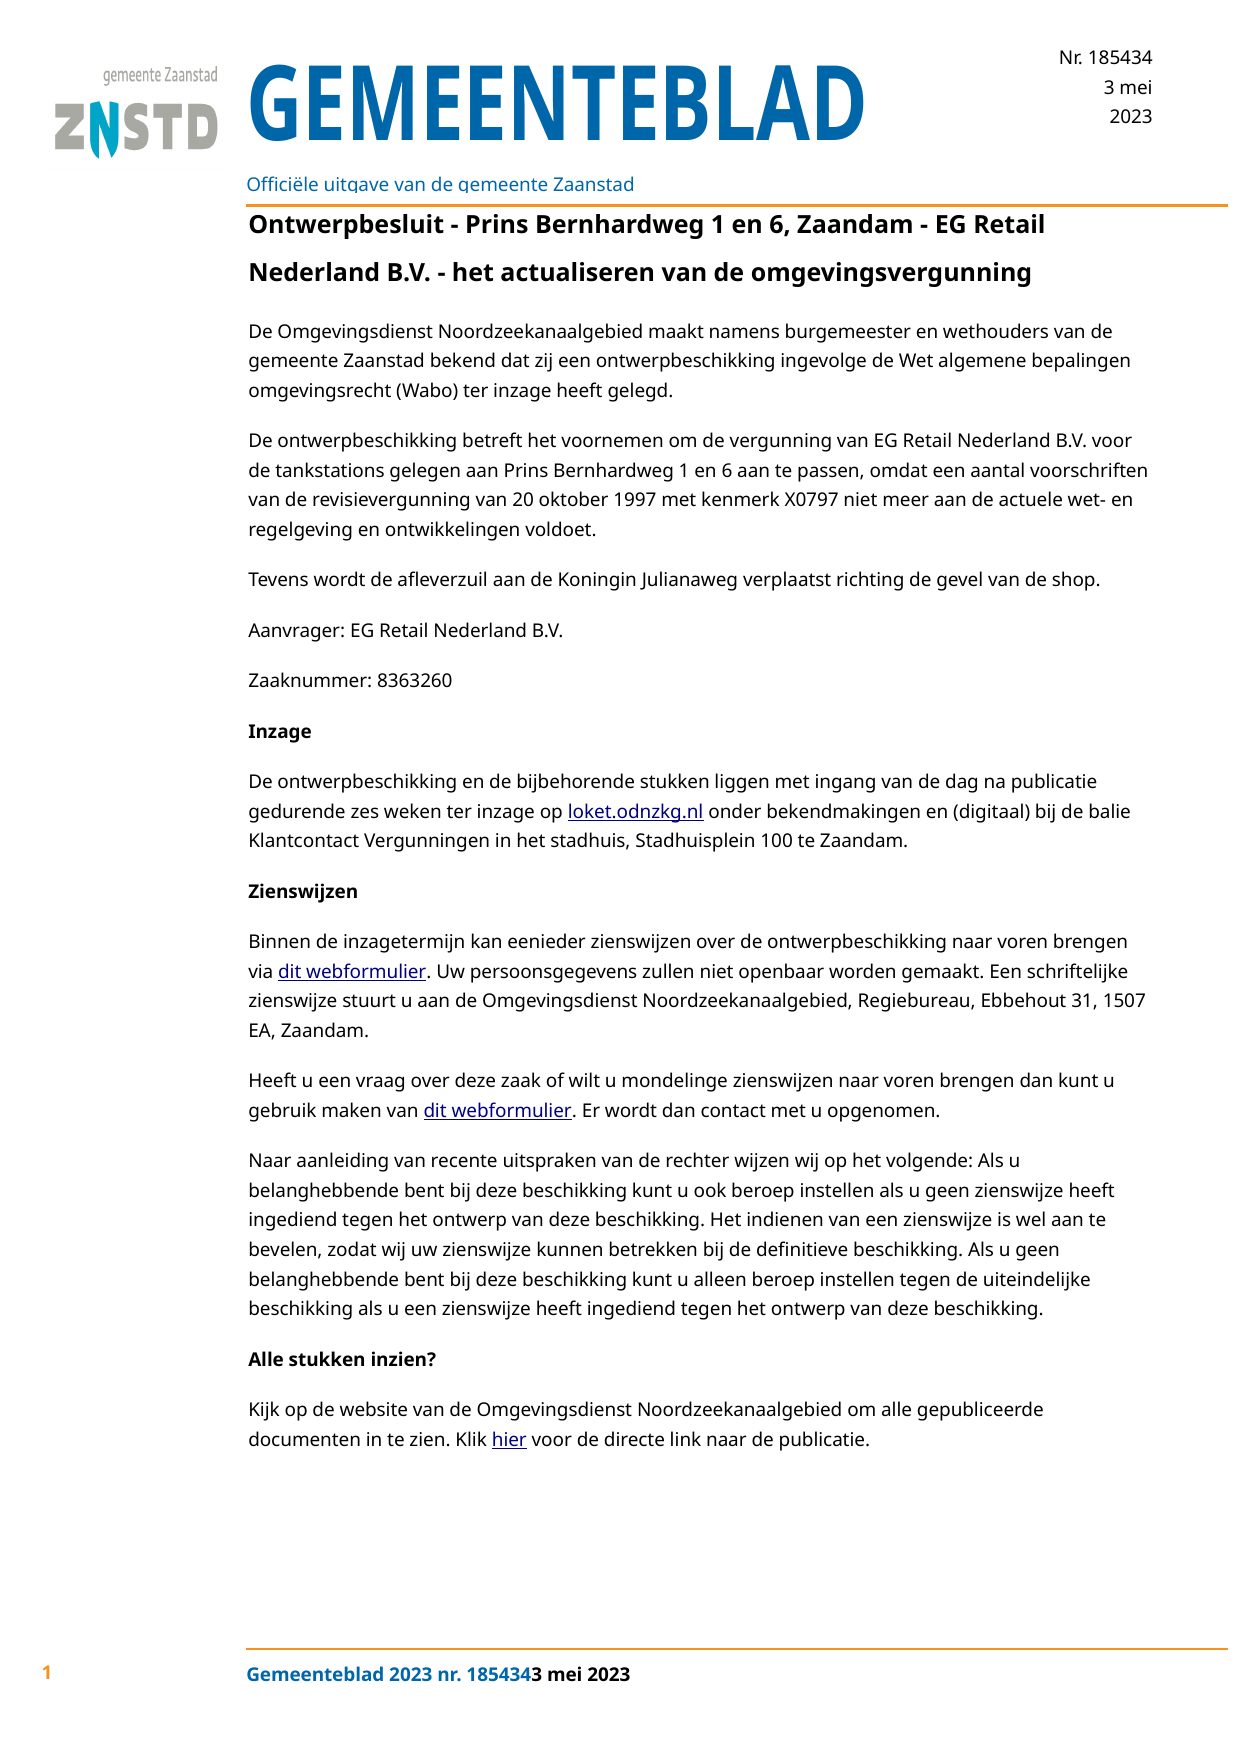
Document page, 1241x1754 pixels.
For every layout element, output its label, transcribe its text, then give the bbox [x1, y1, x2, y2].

picture [41, 47, 231, 172]
text Ontwerpbesluit - Prins Bernhardweg 1 en 6, Zaandam - EG Retail Nederland B.V. - het actualiseren van de omgevingsvergunning [248, 207, 1152, 288]
text Zienswijzen [248, 878, 1152, 904]
text Inzage [248, 718, 1152, 744]
text Naar aanleiding van recente uitspraken van de rechter wijzen wij op het volgende: Als u belanghebbende bent bij deze beschikking kunt u ook beroep instellen als u geen zienswijze heeft ingediend tegen het ontwerp van deze beschikking. Het indienen van een zienswijze is wel aan te bevelen, zodat wij uw zienswijze kunnen betrekken bij de definitieve beschikking. Als u geen belanghebbende bent bij deze beschikking kunt u alleen beroep instellen tegen de uiteindelijke beschikking als u een zienswijze heeft ingediend tegen het ontwerp van deze beschikking. [248, 1147, 1152, 1321]
text Tevens wordt de afleverzuil aan de Koningin Julianaweg verplaatst richting de gevel van de shop. [248, 567, 1152, 592]
text Kijk op de website van de Omgevingsdienst Noordzeekanaalgebied om alle gepubliceerde documenten in te zien. Klik hier voor de directe link naar de publicatie. [248, 1396, 1152, 1452]
text Zaaknummer: 8363260 [248, 667, 1152, 693]
text De ontwerpbeschikking en de bijbehorende stukken liggen met ingang van de dag na publicatie gedurende zes weken ter inzage op loket.odnzkg.nl onder bekendmakingen en (digitaal) bij de balie Klantcontact Vergunningen in het stadhuis, Stadhuisplein 100 te Zaandam. [248, 768, 1152, 853]
text Alle stukken inzien? [248, 1346, 1152, 1372]
text De Omgevingsdienst Noordzeekanaalgebied maakt namens burgemeester en wethouders van de gemeente Zaanstad bekend dat zij een ontwerpbeschikking ingevolge de Wet algemene bepalingen omgevingsrecht (Wabo) ter inzage heeft gelegd. [248, 318, 1152, 403]
text De ontwerpbeschikking betreft het voornemen om de vergunning van EG Retail Nederland B.V. voor de tankstations gelegen aan Prins Bernhardweg 1 en 6 aan te passen, omdat een aantal voorschriften van de revisievergunning van 20 oktober 1997 met kenmerk X0797 niet meer aan de actuele wet- en regelgeving en ontwikkelingen voldoet. [248, 427, 1152, 542]
text Aanvrager: EG Retail Nederland B.V. [248, 617, 1152, 643]
text Heeft u een vraag over deze zaak of wilt u mondelinge zienswijzen naar voren brengen dan kunt u gebruik maken van dit webformulier. Er wordt dan contact met u opgenomen. [248, 1067, 1152, 1123]
text Binnen de inzagetermijn kan eenieder zienswijzen over de ontwerpbeschikking naar voren brengen via dit webformulier. Uw persoonsgegevens zullen niet openbaar worden gemaakt. Een schriftelijke zienswijze stuurt u aan de Omgevingsdienst Noordzeekanaalgebied, Regiebureau, Ebbehout 31, 1507 EA, Zaandam. [248, 928, 1152, 1043]
